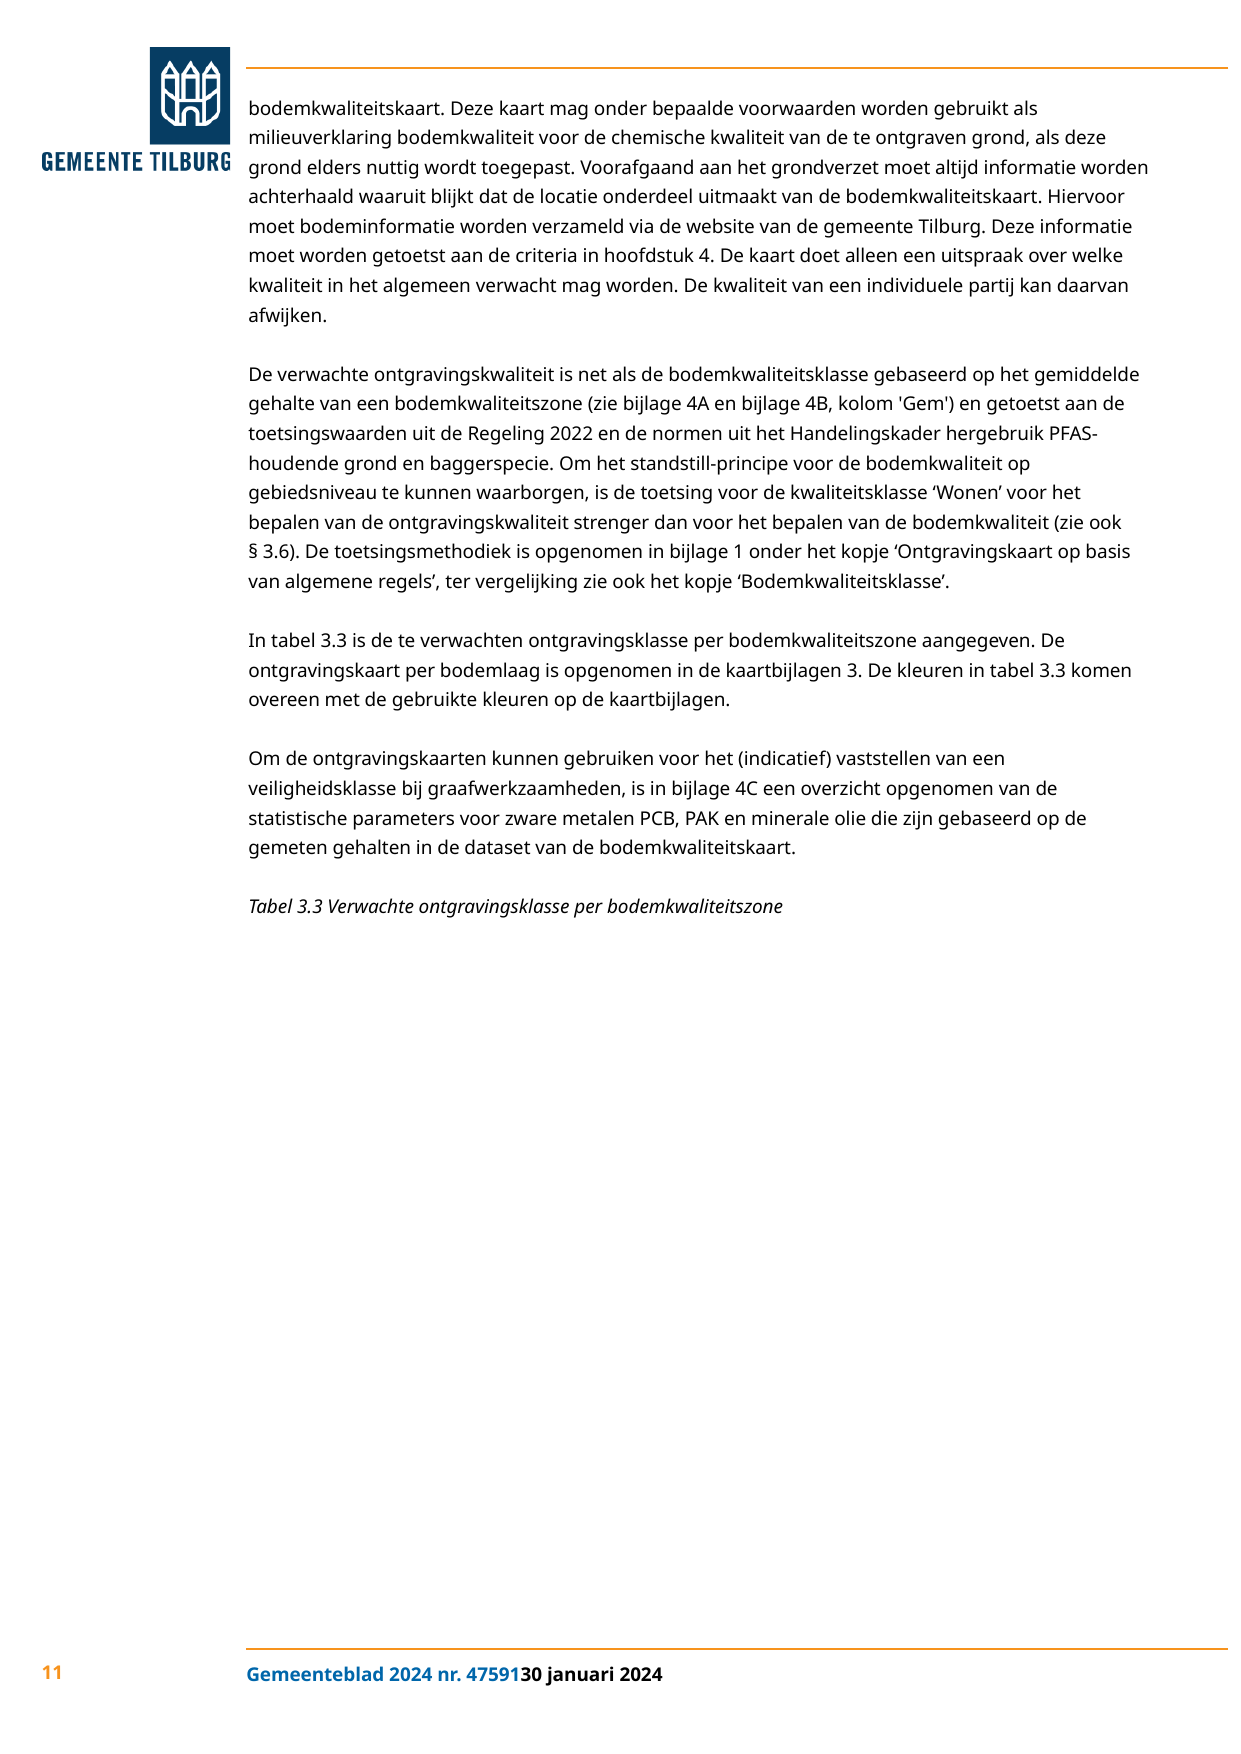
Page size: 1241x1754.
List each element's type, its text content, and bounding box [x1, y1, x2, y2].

text Tabel 3.3 Verwachte ontgravingsklasse per bodemkwaliteitszone [248, 893, 1152, 919]
text In tabel 3.3 is de te verwachten ontgravingsklasse per bodemkwaliteitszone aangegeven. De ontgravingskaart per bodemlaag is opgenomen in de kaartbijlagen 3. De kleuren in tabel 3.3 komen overeen met de gebruikte kleuren op de kaartbijlagen. [248, 627, 1152, 712]
text bodemkwaliteitskaart. Deze kaart mag onder bepaalde voorwaarden worden gebruikt als milieuverklaring bodemkwaliteit voor de chemische kwaliteit van de te ontgraven grond, als deze grond elders nuttig wordt toegepast. Voorafgaand aan het grondverzet moet altijd informatie worden achterhaald waaruit blijkt dat de locatie onderdeel uitmaakt van de bodemkwaliteitskaart. Hiervoor moet bodeminformatie worden verzameld via de website van de gemeente Tilburg. Deze informatie moet worden getoetst aan de criteria in hoofdstuk 4. De kaart doet alleen een uitspraak over welke kwaliteit in het algemeen verwacht mag worden. De kwaliteit van een individuele partij kan daarvan afwijken. [248, 95, 1152, 328]
text De verwachte ontgravingskwaliteit is net als de bodemkwaliteitsklasse gebaseerd op het gemiddelde gehalte van een bodemkwaliteitszone (zie bijlage 4A en bijlage 4B, kolom 'Gem') en getoetst aan de toetsingswaarden uit de Regeling 2022 en de normen uit het Handelingskader hergebruik PFAS-houdende grond en baggerspecie. Om het standstill-principe voor de bodemkwaliteit op gebiedsniveau te kunnen waarborgen, is de toetsing voor de kwaliteitsklasse ‘Wonen’ voor het bepalen van de ontgravingskwaliteit strenger dan voor het bepalen van de bodemkwaliteit (zie ook [248, 361, 1152, 535]
text Om de ontgravingskaarten kunnen gebruiken voor het (indicatief) vaststellen van een veiligheidsklasse bij graafwerkzaamheden, is in bijlage 4C een overzicht opgenomen van de statistische parameters voor zware metalen PCB, PAK en minerale olie die zijn gebaseerd op de gemeten gehalten in de dataset van de bodemkwaliteitskaart. [248, 746, 1152, 860]
picture [41, 47, 231, 172]
text § 3.6). De toetsingsmethodiek is opgenomen in bijlage 1 onder het kopje ‘Ontgravingskaart op basis van algemene regels’, ter vergelijking zie ook het kopje ‘Bodemkwaliteitsklasse’. [248, 538, 1152, 594]
